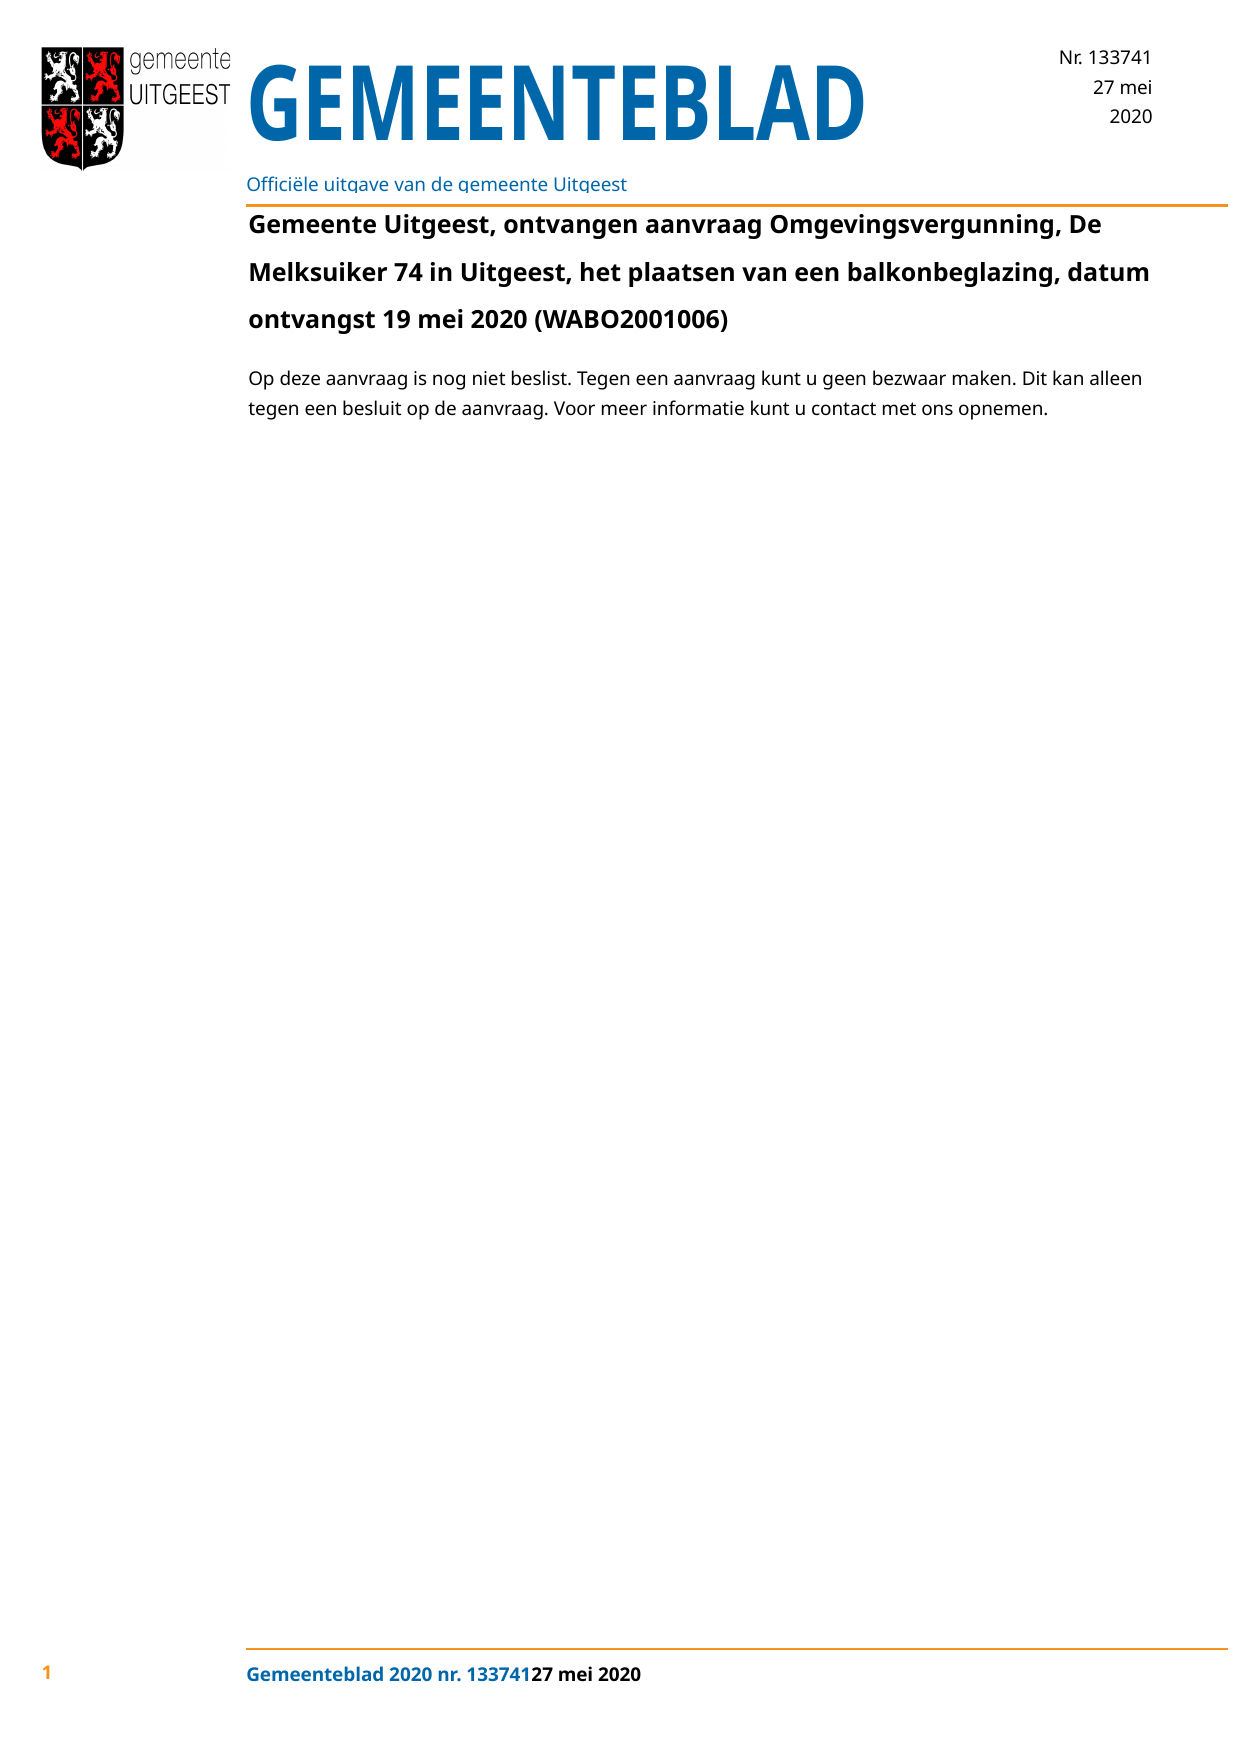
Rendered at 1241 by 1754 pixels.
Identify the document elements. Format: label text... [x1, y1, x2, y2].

text Op deze aanvraag is nog niet beslist. Tegen een aanvraag kunt u geen bezwaar maken. Dit kan alleen tegen een besluit op de aanvraag. Voor meer informatie kunt u contact met ons opnemen. [248, 366, 1152, 421]
text Gemeente Uitgeest, ontvangen aanvraag Omgevingsvergunning, De Melksuiker 74 in Uitgeest, het plaatsen van een balkonbeglazing, datum ontvangst 19 mei 2020 (WABO2001006) [248, 207, 1152, 336]
picture [41, 47, 231, 172]
